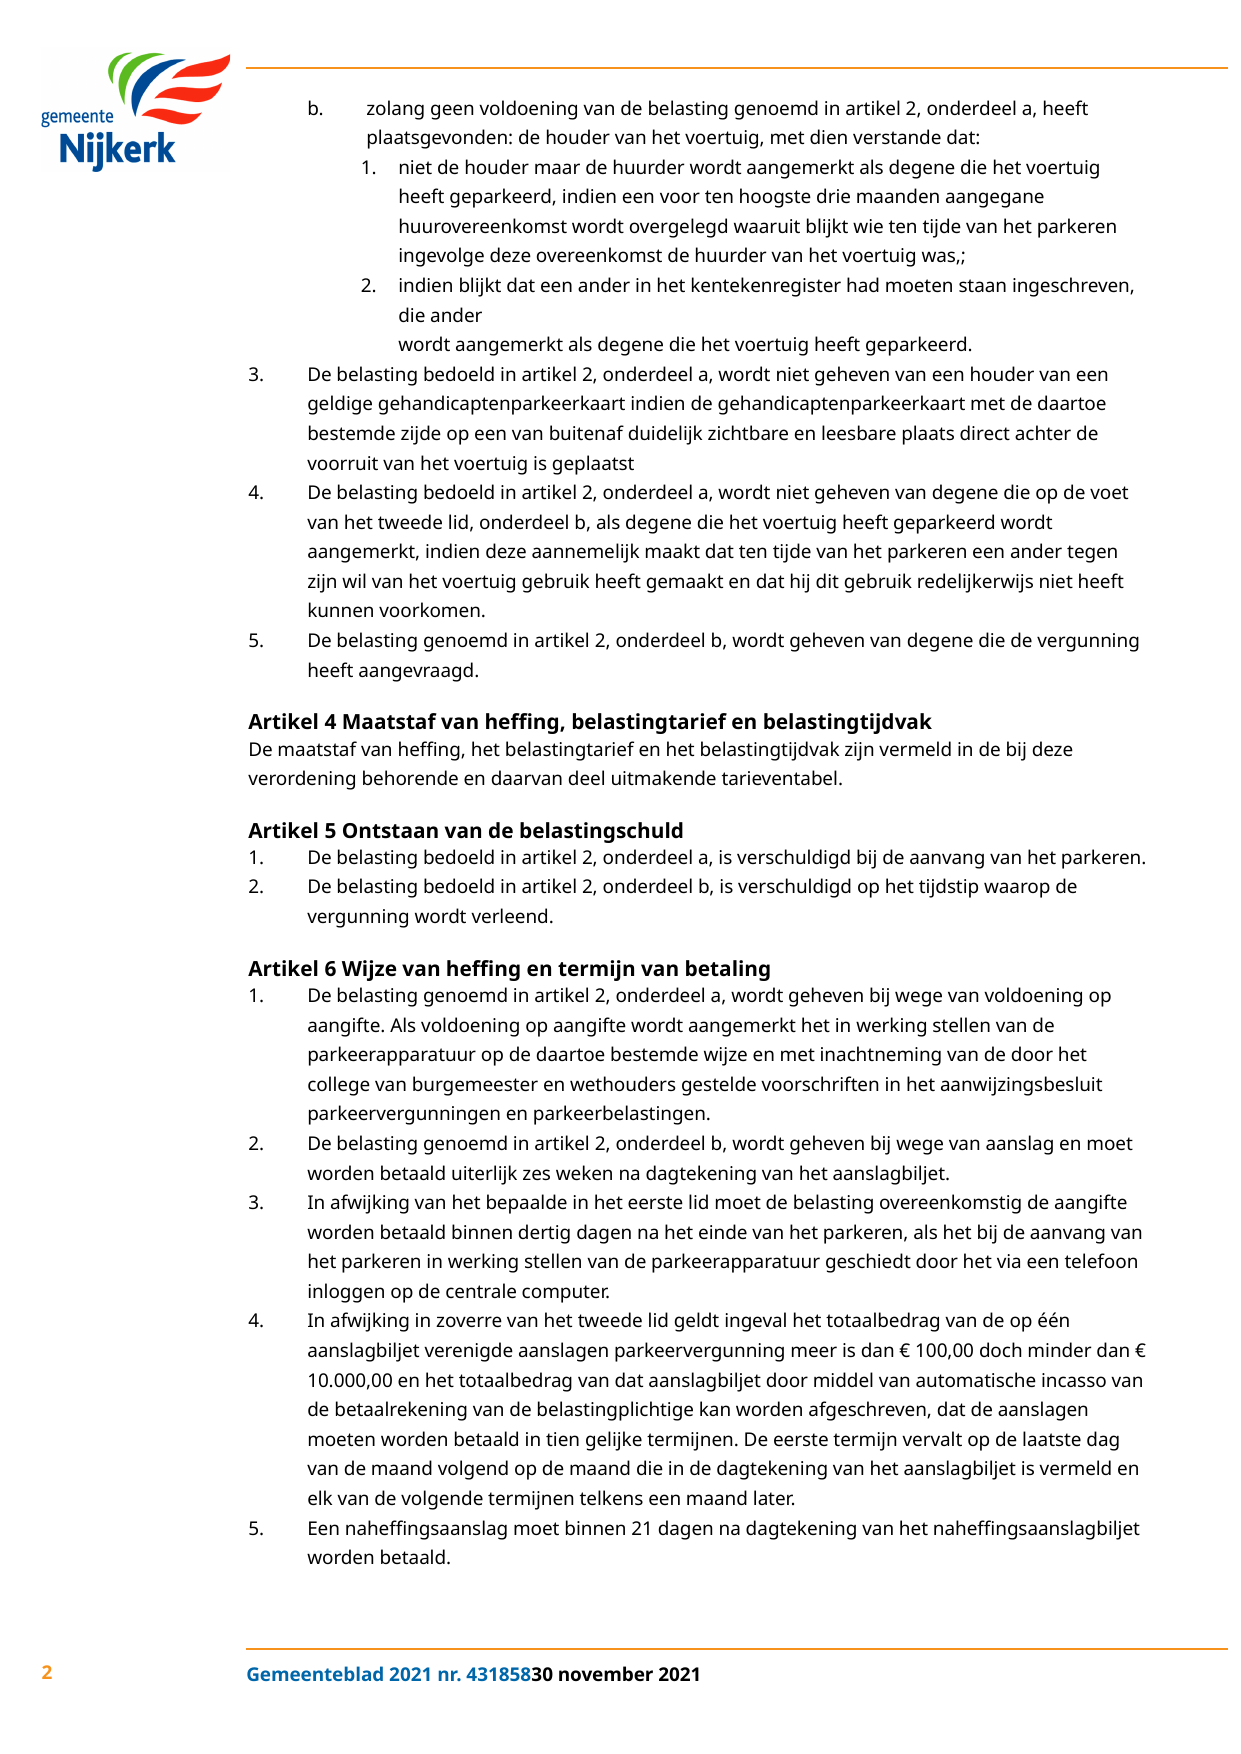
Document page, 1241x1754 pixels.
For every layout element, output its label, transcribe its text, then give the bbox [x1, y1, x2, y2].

picture [41, 47, 231, 172]
list De belasting bedoeld in artikel 2, onderdeel a, wordt niet geheven van degene die op de voet van het tweede lid, onderdeel b, als degene die het voertuig heeft geparkeerd wordt aangemerkt, indien deze aannemelijk maakt dat ten tijde van het parkeren een ander tegen zijn wil van het voertuig gebruik heeft gemaakt en dat hij dit gebruik redelijkerwijs niet heeft kunnen voorkomen. [248, 479, 1152, 623]
list De belasting bedoeld in artikel 2, onderdeel b, is verschuldigd op het tijdstip waarop de vergunning wordt verleend. [248, 874, 1152, 929]
text Artikel 5 Ontstaan van de belastingschuld [248, 816, 1152, 844]
list De belasting genoemd in artikel 2, onderdeel b, wordt geheven bij wege van aanslag en moet worden betaald uiterlijk zes weken na dagtekening van het aanslagbiljet. [248, 1130, 1152, 1185]
list In afwijking in zoverre van het tweede lid geldt ingeval het totaalbedrag van de op één aanslagbiljet verenigde aanslagen parkeervergunning meer is dan € 100,00 doch minder dan € 10.000,00 en het totaalbedrag van dat aanslagbiljet door middel van automatische incasso van de betaalrekening van de belastingplichtige kan worden afgeschreven, dat de aanslagen moeten worden betaald in tien gelijke termijnen. De eerste termijn vervalt op de laatste dag van de maand volgend op de maand die in de dagtekening van het aanslagbiljet is vermeld en elk van de volgende termijnen telkens een maand later. [248, 1308, 1152, 1511]
text Artikel 6 Wijze van heffing en termijn van betaling [248, 954, 1152, 982]
list In afwijking van het bepaalde in het eerste lid moet de belasting overeenkomstig de aangifte worden betaald binnen dertig dagen na het einde van het parkeren, als het bij de aanvang van het parkeren in werking stellen van de parkeerapparatuur geschiedt door het via een telefoon inloggen op de centrale computer. [248, 1189, 1152, 1304]
text Artikel 4 Maatstaf van heffing, belastingtarief en belastingtijdvak [248, 707, 1152, 736]
list De belasting genoemd in artikel 2, onderdeel b, wordt geheven van degene die de vergunning heeft aangevraagd. [248, 627, 1152, 683]
list De belasting bedoeld in artikel 2, onderdeel a, wordt niet geheven van een houder van een geldige gehandicaptenparkeerkaart indien de gehandicaptenparkeerkaart met de daartoe bestemde zijde op een van buitenaf duidelijk zichtbare en leesbare plaats direct achter de voorruit van het voertuig is geplaatst [248, 361, 1152, 476]
list De belasting genoemd in artikel 2, onderdeel a, wordt geheven bij wege van voldoening op aangifte. Als voldoening op aangifte wordt aangemerkt het in werking stellen van de parkeerapparatuur op de daartoe bestemde wijze en met inachtneming van de door het college van burgemeester en wethouders gestelde voorschriften in het aanwijzingsbesluit parkeervergunningen en parkeerbelastingen. [248, 982, 1152, 1126]
text De maatstaf van heffing, het belastingtarief en het belastingtijdvak zijn vermeld in de bij deze verordening behorende en daarvan deel uitmakende tarieventabel. [248, 736, 1152, 791]
list Een naheffingsaanslag moet binnen 21 dagen na dagtekening van het naheffingsaanslagbiljet worden betaald. [248, 1515, 1152, 1570]
list niet de houder maar de huurder wordt aangemerkt als degene die het voertuig heeft geparkeerd, indien een voor ten hoogste drie maanden aangegane huurovereenkomst wordt overgelegd waaruit blijkt wie ten tijde van het parkeren ingevolge deze overeenkomst de huurder van het voertuig was,; [361, 154, 1152, 268]
list De belasting bedoeld in artikel 2, onderdeel a, is verschuldigd bij de aanvang van het parkeren. [248, 844, 1152, 870]
list zolang geen voldoening van de belasting genoemd in artikel 2, onderdeel a, heeft plaatsgevonden: de houder van het voertuig, met dien verstande dat: [307, 95, 1152, 150]
list indien blijkt dat een ander in het kentekenregister had moeten staan ingeschreven, die ander [361, 272, 1152, 328]
list wordt aangemerkt als degene die het voertuig heeft geparkeerd. [361, 331, 1152, 357]
